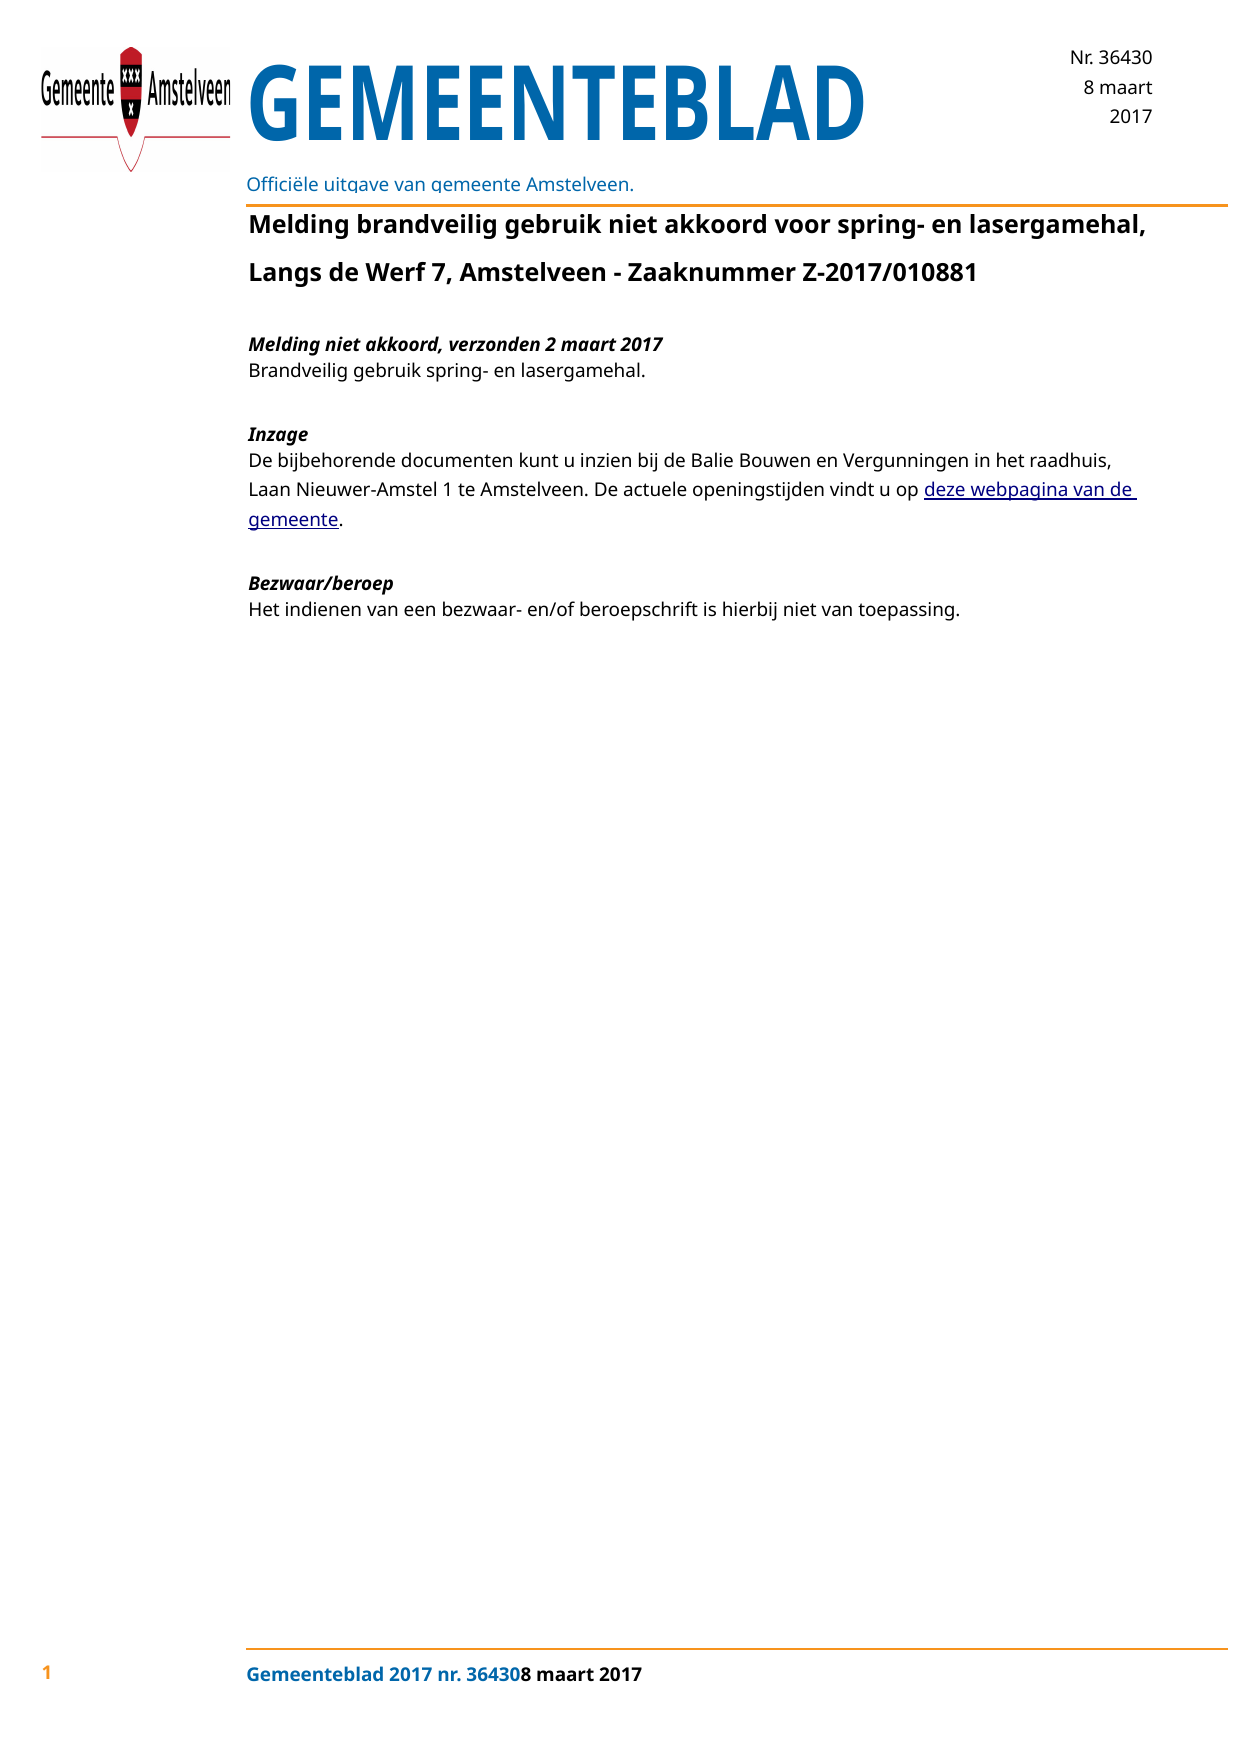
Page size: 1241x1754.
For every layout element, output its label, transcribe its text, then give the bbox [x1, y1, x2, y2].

text Inzage [248, 421, 1152, 447]
text Het indienen van een bezwaar- en/of beroepschrift is hierbij niet van toepassing. [248, 596, 1152, 621]
text Brandveilig gebruik spring- en lasergamehal. [248, 357, 1152, 383]
text Bezwaar/beroep [248, 570, 1152, 596]
picture [41, 47, 231, 172]
text Melding brandveilig gebruik niet akkoord voor spring- en lasergamehal, Langs de Werf 7, Amstelveen - Zaaknummer Z-2017/010881 [248, 207, 1152, 288]
text Melding niet akkoord, verzonden 2 maart 2017 [248, 331, 1152, 357]
text De bijbehorende documenten kunt u inzien bij de Balie Bouwen en Vergunningen in het raadhuis, Laan Nieuwer-Amstel 1 te Amstelveen. De actuele openingstijden vindt u op deze webpagina van de gemeente. [248, 447, 1152, 532]
